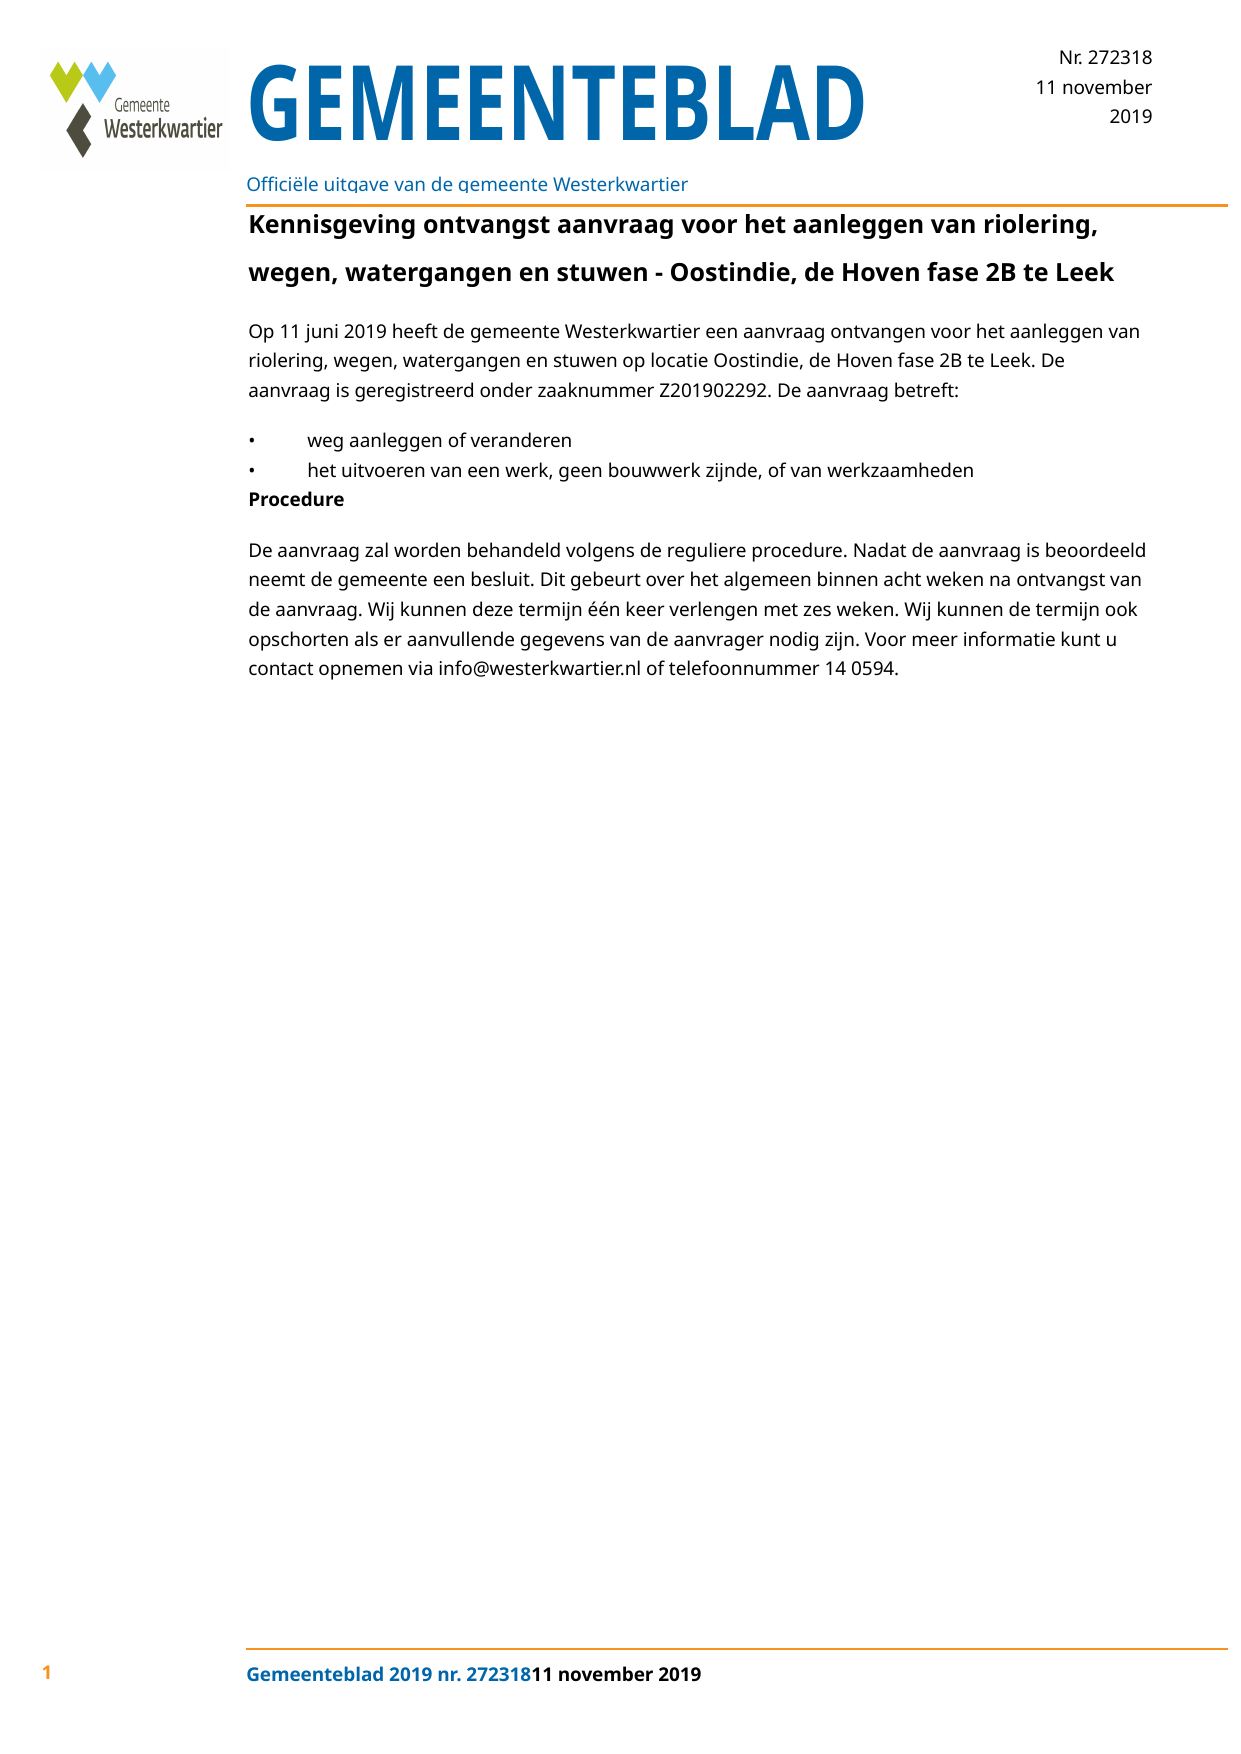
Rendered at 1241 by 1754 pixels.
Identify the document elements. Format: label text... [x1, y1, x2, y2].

list het uitvoeren van een werk, geen bouwwerk zijnde, of van werkzaamheden [248, 457, 1152, 483]
list weg aanleggen of veranderen [248, 427, 1152, 453]
text Op 11 juni 2019 heeft de gemeente Westerkwartier een aanvraag ontvangen voor het aanleggen van riolering, wegen, watergangen en stuwen op locatie Oostindie, de Hoven fase 2B te Leek. De aanvraag is geregistreerd onder zaaknummer Z201902292. De aanvraag betreft: [248, 318, 1152, 403]
text Kennisgeving ontvangst aanvraag voor het aanleggen van riolering, wegen, watergangen en stuwen - Oostindie, de Hoven fase 2B te Leek [248, 207, 1152, 288]
text De aanvraag zal worden behandeld volgens de reguliere procedure. Nadat de aanvraag is beoordeeld neemt de gemeente een besluit. Dit gebeurt over het algemeen binnen acht weken na ontvangst van de aanvraag. Wij kunnen deze termijn één keer verlengen met zes weken. Wij kunnen de termijn ook opschorten als er aanvullende gegevens van de aanvrager nodig zijn. Voor meer informatie kunt u contact opnemen via info@westerkwartier.nl of telefoonnummer 14 0594. [248, 537, 1152, 681]
text Procedure [248, 487, 1152, 512]
picture [41, 47, 231, 172]
